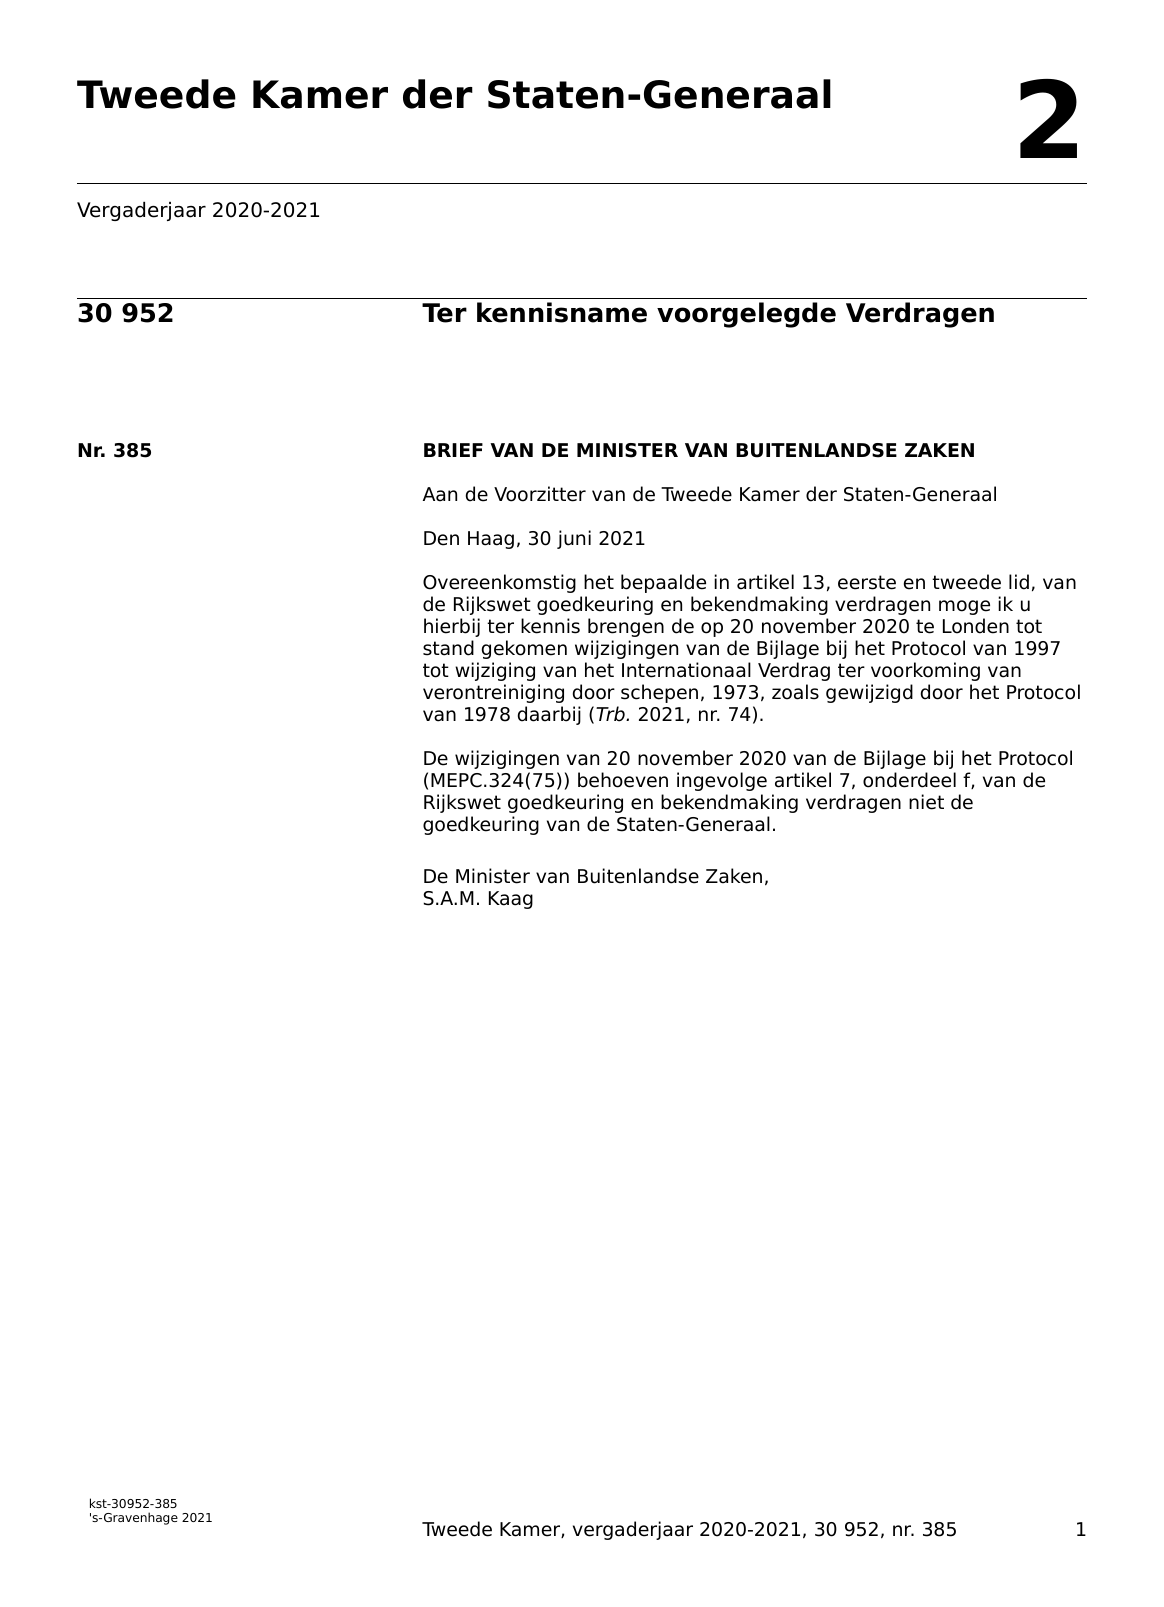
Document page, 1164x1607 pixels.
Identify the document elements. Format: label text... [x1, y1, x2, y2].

subtitle 30 952 Ter kennisname voorgelegde Verdragen [77, 299, 1087, 329]
table_cell Vergaderjaar 2020-2021 [77, 184, 1087, 298]
text De Minister van Buitenlandse Zaken, S.A.M. Kaag [422, 866, 1087, 910]
text Overeenkomstig het bepaalde in artikel 13, eerste en tweede lid, van de Rijkswet goedkeuring en bekendmaking verdragen moge ik u hierbij ter kennis brengen de op 20 november 2020 te Londen tot stand gekomen wijzigingen van de Bijlage bij het Protocol van 1997 tot wijziging van het Internationaal Verdrag ter voorkoming van verontreiniging door schepen, 1973, zoals gewijzigd door het Protocol van 1978 daarbij (Trb. 2021, nr. 74). [422, 572, 1087, 726]
text kst-30952-385 [88, 1497, 323, 1511]
text Aan de Voorzitter van de Tweede Kamer der Staten-Generaal [422, 484, 1087, 506]
subtitle Nr. 385 BRIEF VAN DE MINISTER VAN BUITENLANDSE ZAKEN [77, 440, 1087, 462]
text Den Haag, 30 juni 2021 [422, 528, 1087, 550]
text 's-Gravenhage 2021 [88, 1511, 323, 1525]
table_header 2 [886, 59, 1087, 183]
text De wijzigingen van 20 november 2020 van de Bijlage bij het Protocol (MEPC.324(75)) behoeven ingevolge artikel 7, onderdeel f, van de Rijkswet goedkeuring en bekendmaking verdragen niet de goedkeuring van de Staten-Generaal. [422, 748, 1087, 836]
table_header Tweede Kamer der Staten-Generaal [77, 59, 886, 183]
